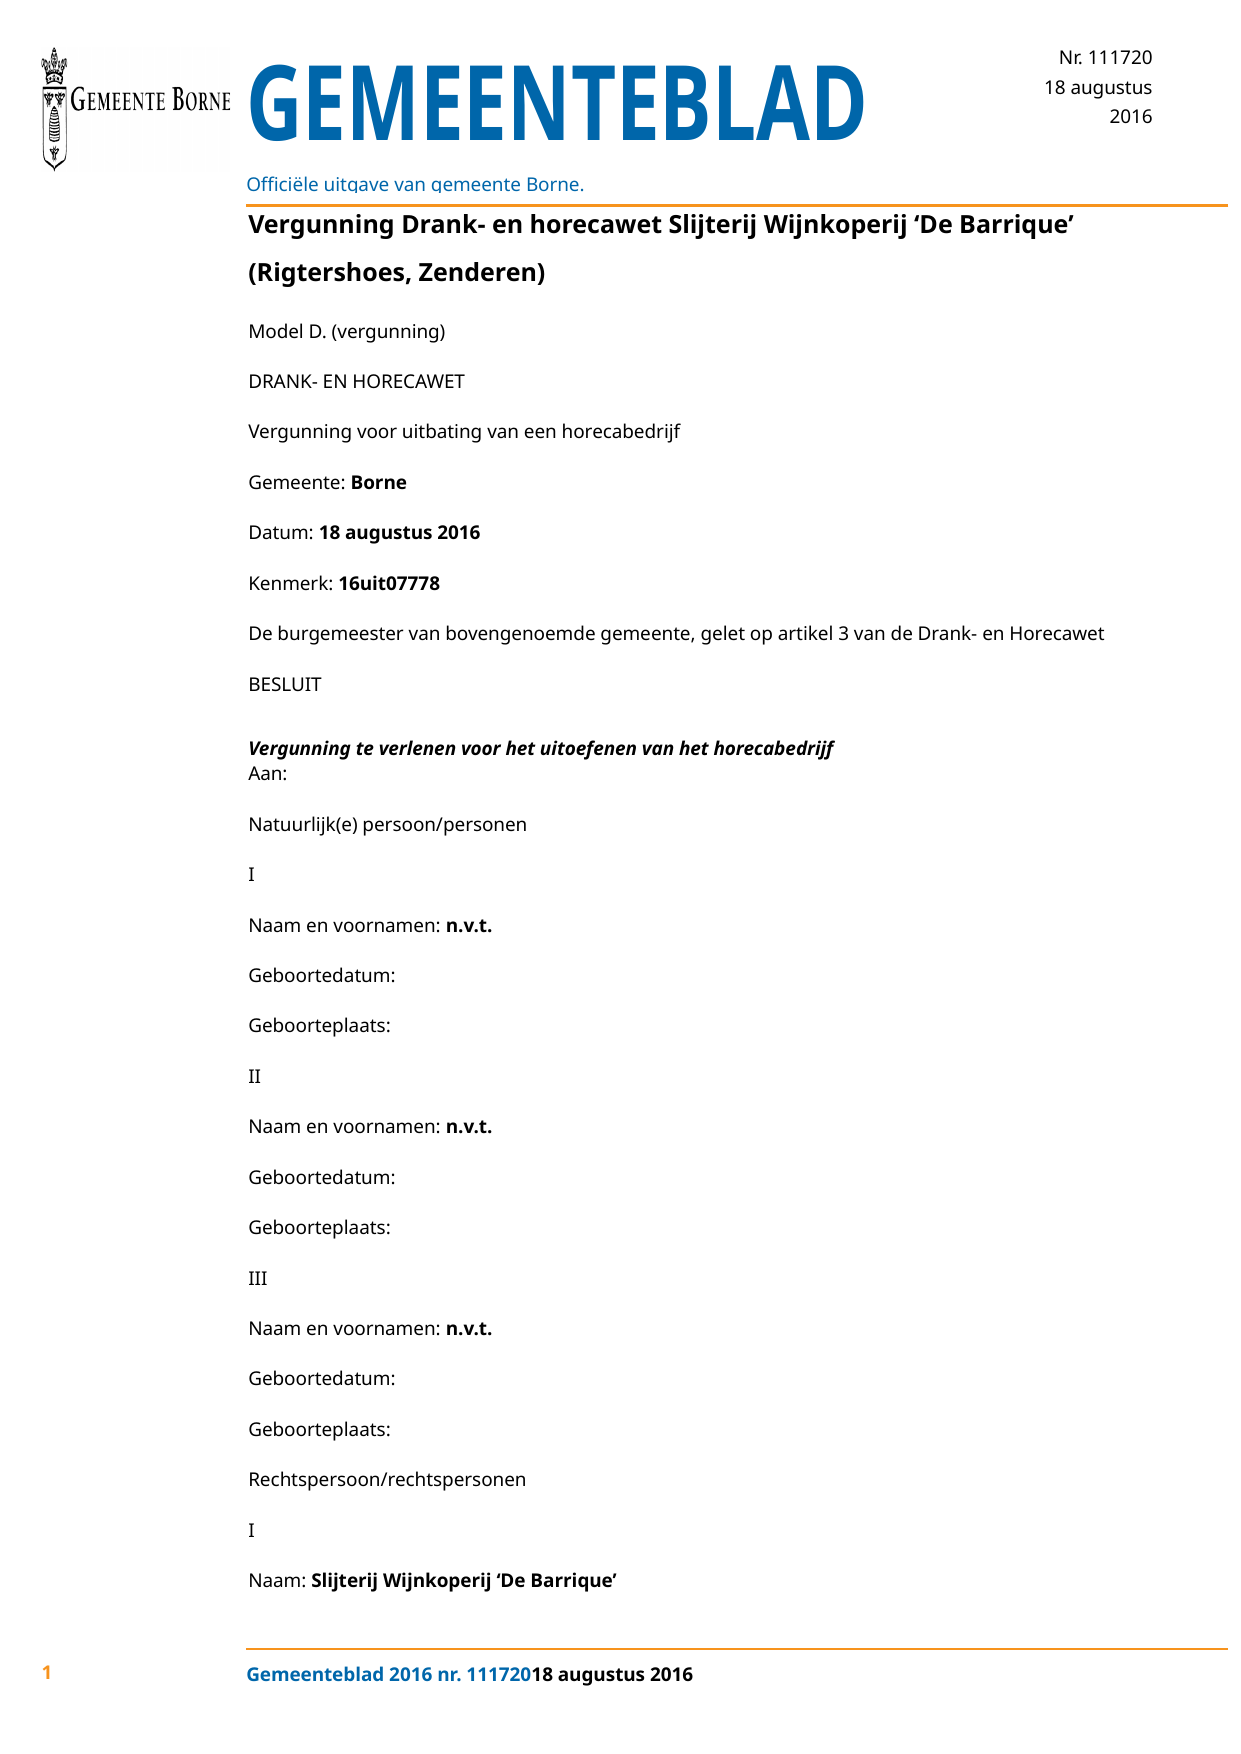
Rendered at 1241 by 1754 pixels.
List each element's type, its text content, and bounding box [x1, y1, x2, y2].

text Geboorteplaats: [248, 1214, 1152, 1240]
text Geboorteplaats: [248, 1013, 1152, 1038]
text De burgemeester van bovengenoemde gemeente, gelet op artikel 3 van de Drank- en Horecawet [248, 620, 1152, 646]
text Vergunning voor uitbating van een horecabedrijf [248, 419, 1152, 444]
text Gemeente: Borne [248, 469, 1152, 495]
text Kenmerk: 16uit07778 [248, 570, 1152, 596]
text Geboortedatum: [248, 962, 1152, 988]
text I [248, 861, 1152, 887]
text Natuurlijk(e) persoon/personen [248, 811, 1152, 837]
text DRANK- EN HORECAWET [248, 368, 1152, 394]
text Naam en voornamen: n.v.t. [248, 912, 1152, 937]
text Datum: 18 augustus 2016 [248, 519, 1152, 545]
text I [248, 1517, 1152, 1542]
text Geboortedatum: [248, 1366, 1152, 1391]
text Vergunning Drank- en horecawet Slijterij Wijnkoperij ‘De Barrique’ (Rigtershoes, Zenderen) [248, 207, 1152, 288]
text Geboorteplaats: [248, 1416, 1152, 1442]
text Naam: Slijterij Wijnkoperij ‘De Barrique’ [248, 1567, 1152, 1593]
text Vergunning te verlenen voor het uitoefenen van het horecabedrijf [248, 735, 1152, 761]
text BESLUIT [248, 671, 1152, 697]
text Geboortedatum: [248, 1164, 1152, 1189]
picture [41, 47, 231, 172]
text Model D. (vergunning) [248, 318, 1152, 344]
text Naam en voornamen: n.v.t. [248, 1315, 1152, 1341]
text II [248, 1063, 1152, 1089]
text III [248, 1265, 1152, 1290]
text Naam en voornamen: n.v.t. [248, 1113, 1152, 1139]
text Aan: [248, 761, 1152, 786]
text Rechtspersoon/rechtspersonen [248, 1466, 1152, 1492]
